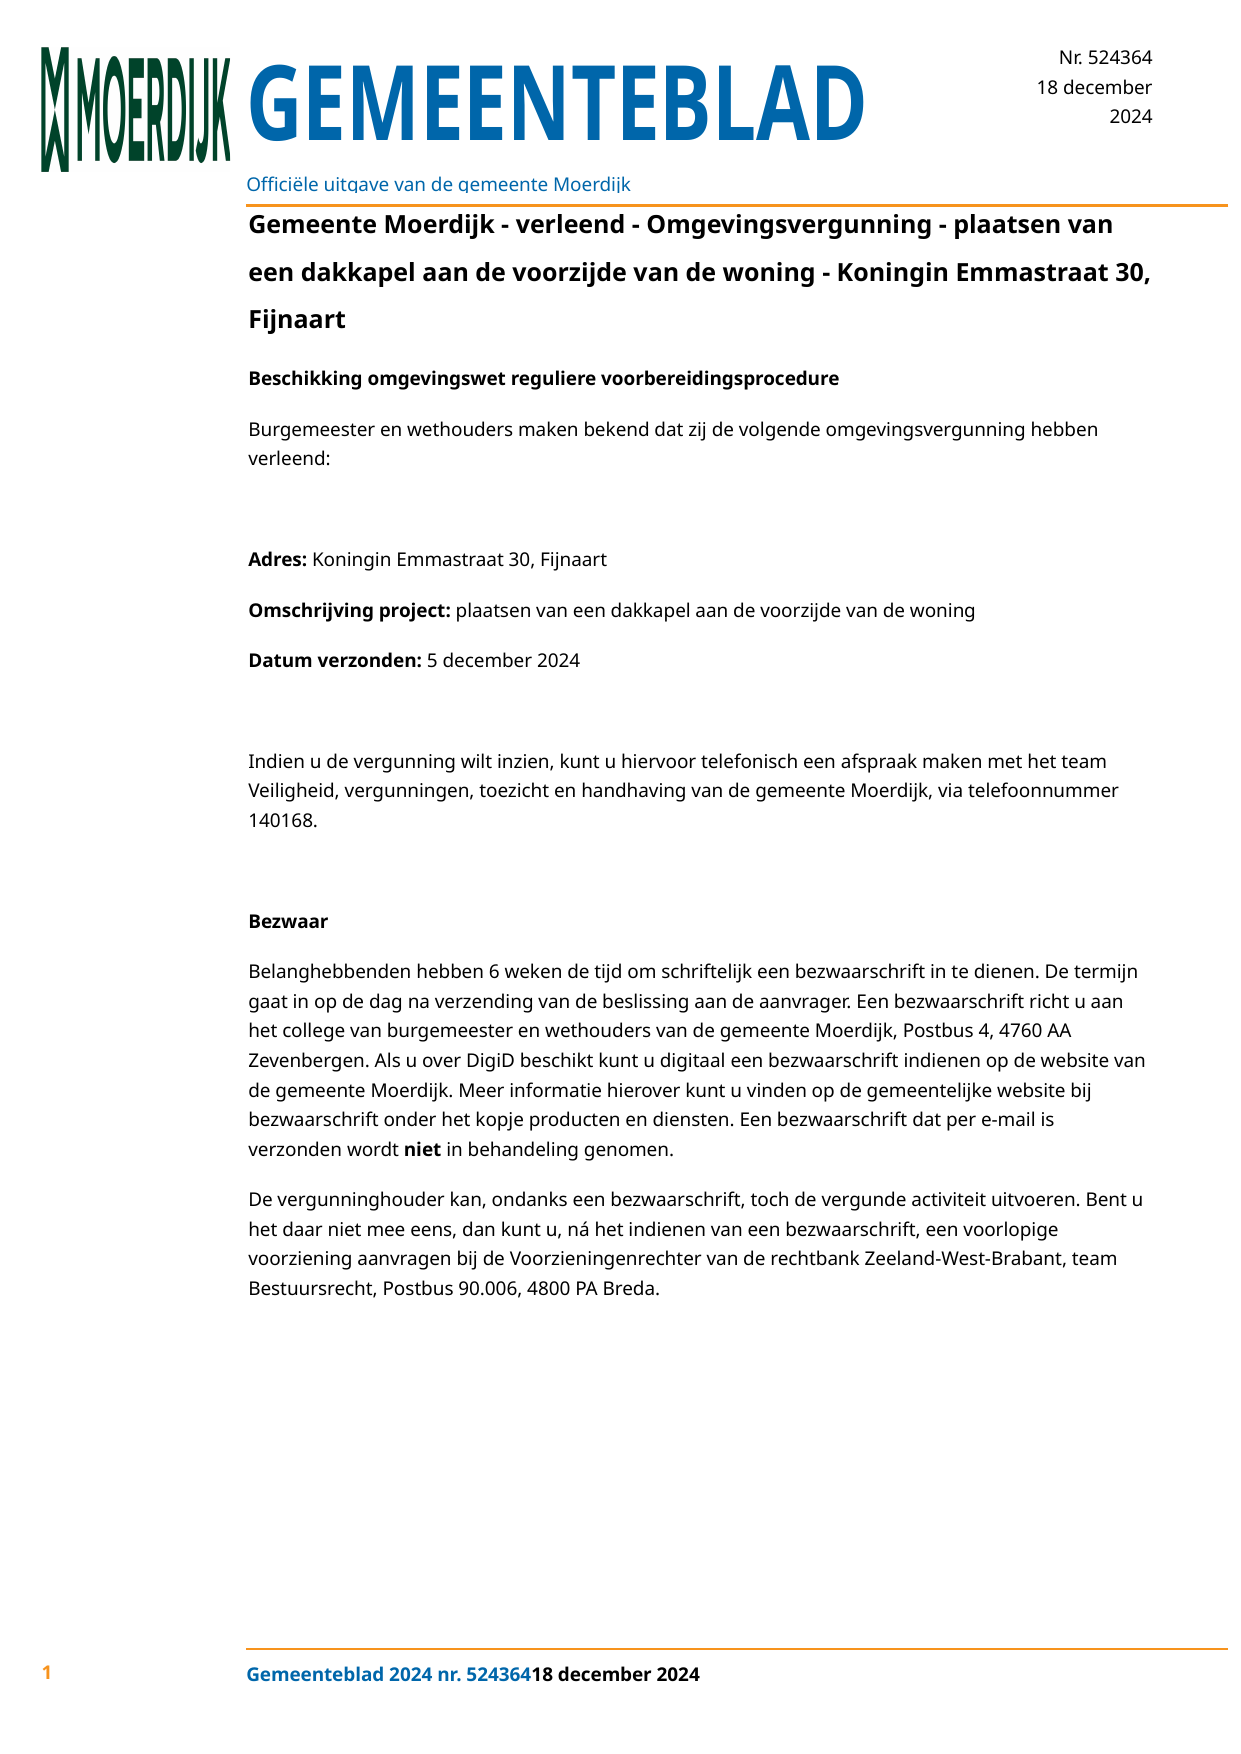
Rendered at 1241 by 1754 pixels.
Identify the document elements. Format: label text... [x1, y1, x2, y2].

text De vergunninghouder kan, ondanks een bezwaarschrift, toch de vergunde activiteit uitvoeren. Bent u het daar niet mee eens, dan kunt u, ná het indienen van een bezwaarschrift, een voorlopige voorziening aanvragen bij de Voorzieningenrechter van de rechtbank Zeeland-West-Brabant, team Bestuursrecht, Postbus 90.006, 4800 PA Breda. [248, 1186, 1152, 1301]
text Burgemeester en wethouders maken bekend dat zij de volgende omgevingsvergunning hebben verleend: [248, 416, 1152, 471]
text Bezwaar [248, 908, 1152, 934]
text Beschikking omgevingswet reguliere voorbereidingsprocedure [248, 366, 1152, 391]
text Adres: Koningin Emmastraat 30, Fijnaart [248, 546, 1152, 572]
picture [41, 47, 231, 172]
text Omschrijving project: plaatsen van een dakkapel aan de voorzijde van de woning [248, 597, 1152, 622]
text Indien u de vergunning wilt inzien, kunt u hiervoor telefonisch een afspraak maken met het team Veiligheid, vergunningen, toezicht en handhaving van de gemeente Moerdijk, via telefoonnummer 140168. [248, 748, 1152, 833]
text Datum verzonden: 5 december 2024 [248, 647, 1152, 673]
text Belanghebbenden hebben 6 weken de tijd om schriftelijk een bezwaarschrift in te dienen. De termijn gaat in op de dag na verzending van de beslissing aan de aanvrager. Een bezwaarschrift richt u aan het college van burgemeester en wethouders van de gemeente Moerdijk, Postbus 4, 4760 AA Zevenbergen. Als u over DigiD beschikt kunt u digitaal een bezwaarschrift indienen op de website van de gemeente Moerdijk. Meer informatie hierover kunt u vinden op de gemeentelijke website bij bezwaarschrift onder het kopje producten en diensten. Een bezwaarschrift dat per e-mail is verzonden wordt niet in behandeling genomen. [248, 958, 1152, 1162]
text Gemeente Moerdijk - verleend - Omgevingsvergunning - plaatsen van een dakkapel aan de voorzijde van de woning - Koningin Emmastraat 30, Fijnaart [248, 207, 1152, 336]
